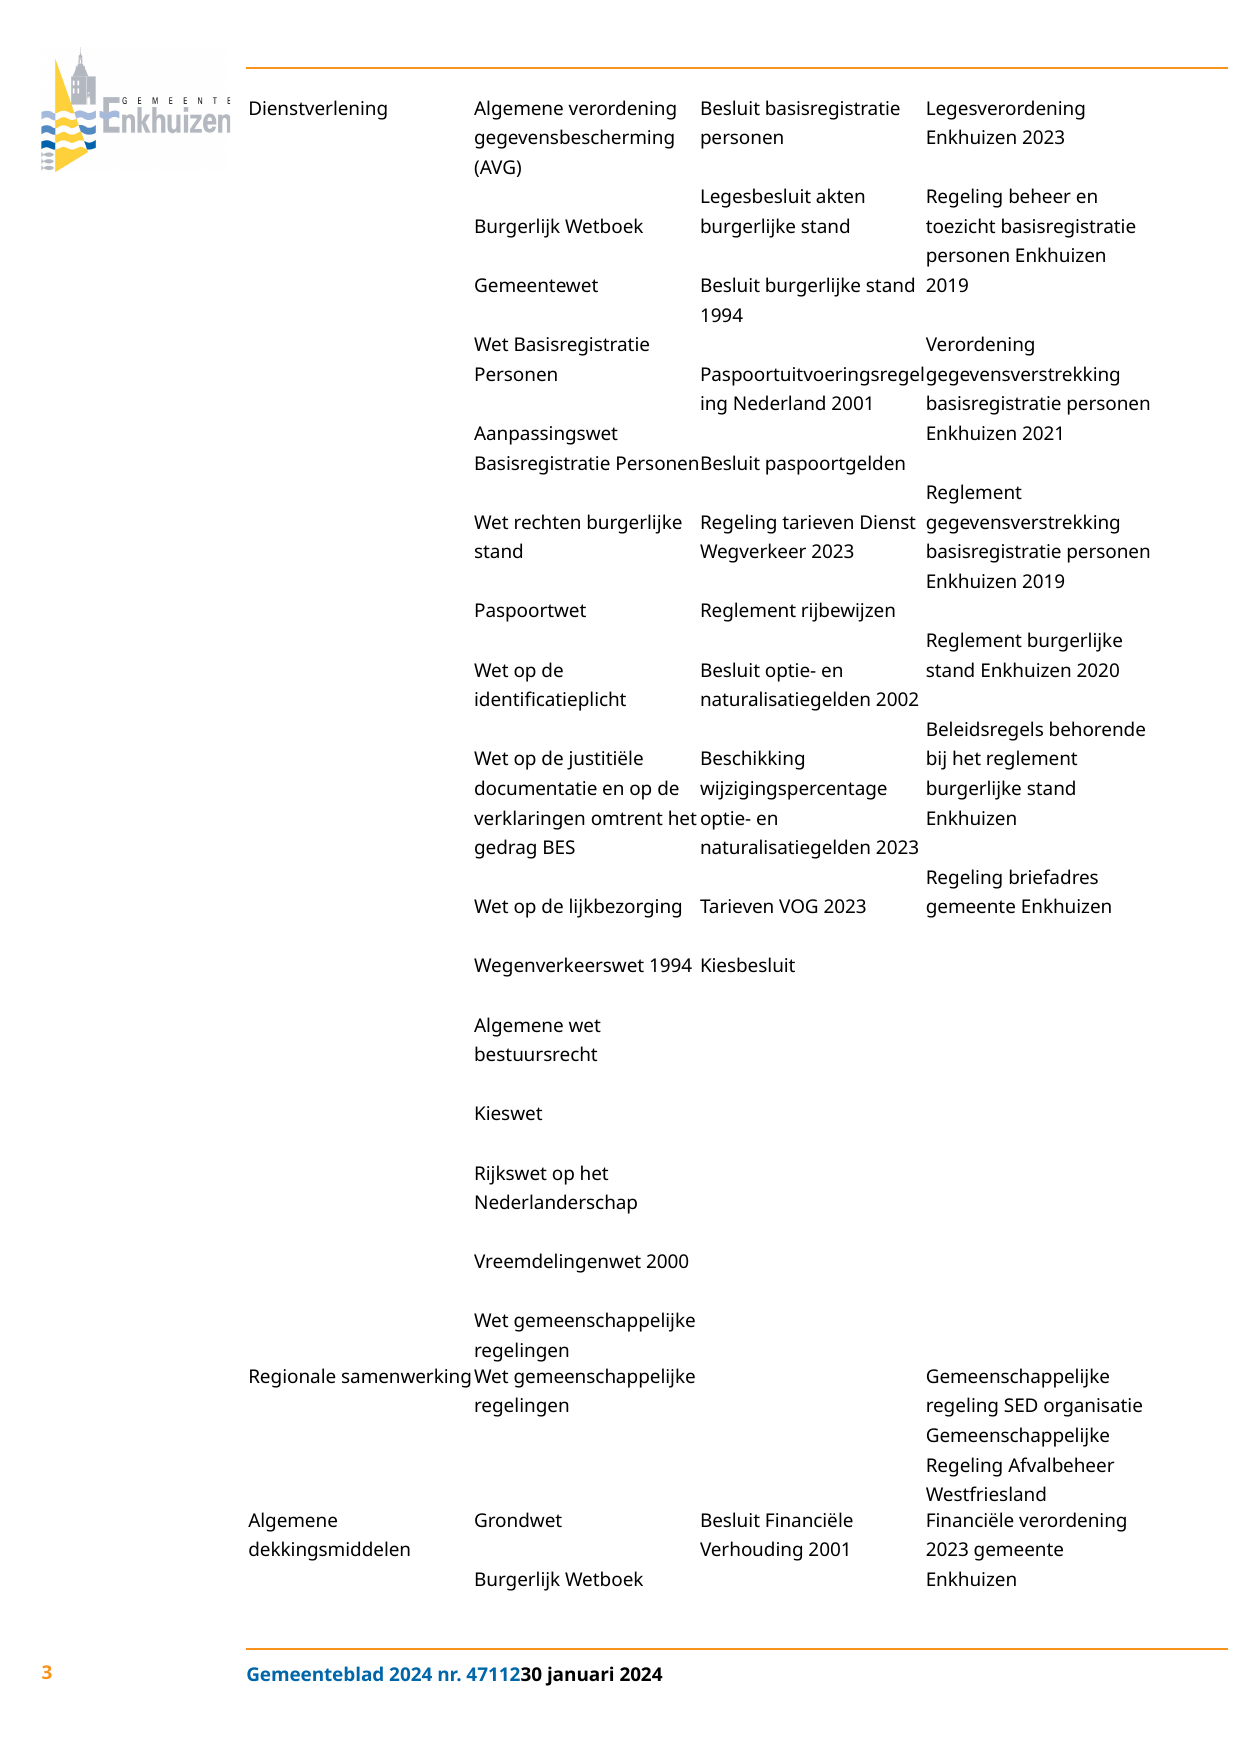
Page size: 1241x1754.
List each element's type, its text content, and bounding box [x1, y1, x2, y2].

table_cell Regionale samenwerking [248, 1363, 474, 1507]
table_cell [700, 1363, 926, 1507]
table_cell Gemeenschappelijke regeling SED organisatie Gemeenschappelijke Regeling Afvalbeheer Westfriesland [926, 1363, 1152, 1507]
table_cell Algemene dekkingsmiddelen [248, 1507, 474, 1592]
table_cell Algemene verordening gegevensbescherming (AVG) Burgerlijk Wetboek Gemeentewet Wet Basisregistratie Personen Aanpassingswet Basisregistratie Personen Wet rechten burgerlijke stand Paspoortwet Wet op de identificatieplicht Wet op de justitiële documentatie en op de verklaringen omtrent het gedrag BES Wet op de lijkbezorging Wegenverkeerswet 1994 Algemene wet bestuursrecht Kieswet Rijkswet op het Nederlanderschap Vreemdelingenwet 2000 Wet gemeenschappelijke regelingen [474, 95, 700, 1363]
table_cell Besluit Financiële Verhouding 2001 [700, 1507, 926, 1592]
table_cell Legesverordening Enkhuizen 2023 Regeling beheer en toezicht basisregistratie personen Enkhuizen 2019 Verordening gegevensverstrekking basisregistratie personen Enkhuizen 2021 Reglement gegevensverstrekking basisregistratie personen Enkhuizen 2019 Reglement burgerlijke stand Enkhuizen 2020 Beleidsregels behorende bij het reglement burgerlijke stand Enkhuizen Regeling briefadres gemeente Enkhuizen [926, 95, 1152, 1363]
table_cell Grondwet Burgerlijk Wetboek [474, 1507, 700, 1592]
table_cell Dienstverlening [248, 95, 474, 1363]
table_cell Besluit basisregistratie personen Legesbesluit akten burgerlijke stand Besluit burgerlijke stand 1994 Paspoortuitvoeringsregeling Nederland 2001 Besluit paspoortgelden Regeling tarieven Dienst Wegverkeer 2023 Reglement rijbewijzen Besluit optie- en naturalisatiegelden 2002 Beschikking wijzigingspercentage optie- en naturalisatiegelden 2023 Tarieven VOG 2023 Kiesbesluit [700, 95, 926, 1363]
table_cell Financiële verordening 2023 gemeente Enkhuizen [926, 1507, 1152, 1592]
picture [41, 47, 231, 172]
table_cell Wet gemeenschappelijke regelingen [474, 1363, 700, 1507]
